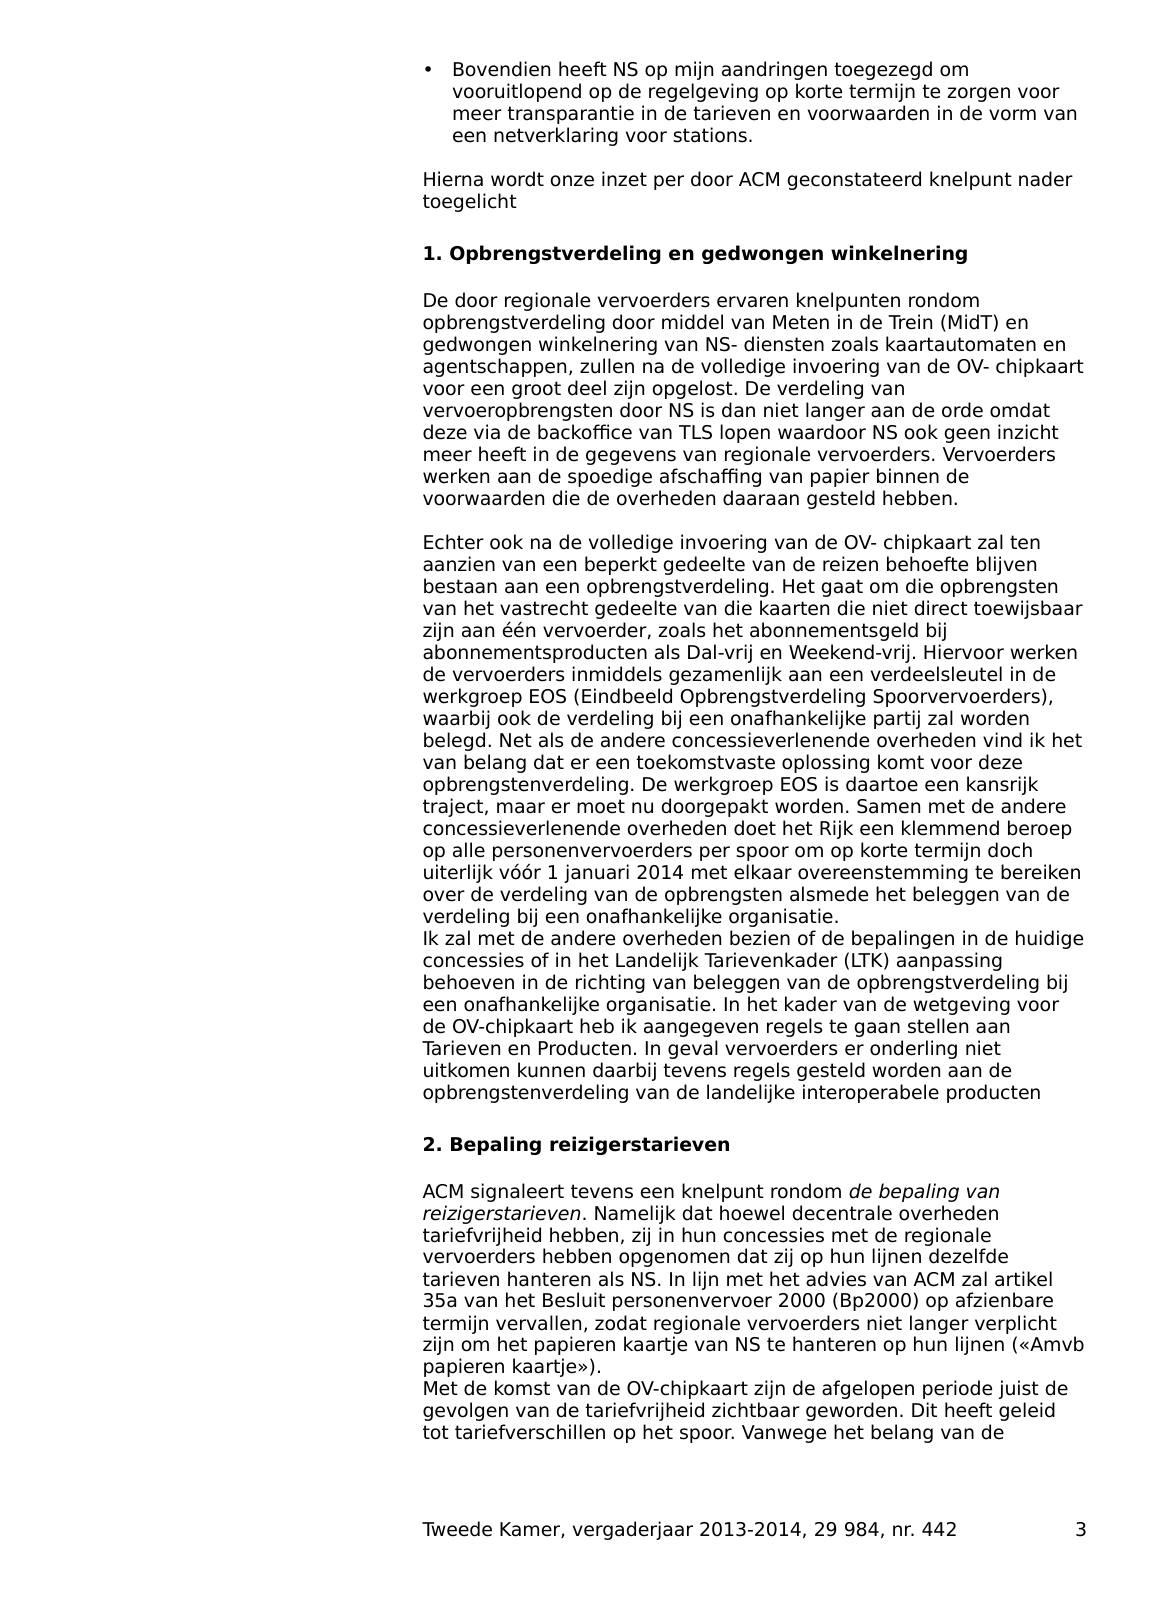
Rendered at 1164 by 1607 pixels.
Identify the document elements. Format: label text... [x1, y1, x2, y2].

text Ik zal met de andere overheden bezien of de bepalingen in de huidige concessies of in het Landelijk Tarievenkader (LTK) aanpassing behoeven in de richting van beleggen van de opbrengstverdeling bij een onafhankelijke organisatie. In het kader van de wetgeving voor de OV-chipkaart heb ik aangegeven regels te gaan stellen aan Tarieven en Producten. In geval vervoerders er onderling niet uitkomen kunnen daarbij tevens regels gesteld worden aan de opbrengstenverdeling van de landelijke interoperabele producten [422, 928, 1087, 1103]
text Echter ook na de volledige invoering van de OV- chipkaart zal ten aanzien van een beperkt gedeelte van de reizen behoefte blijven bestaan aan een opbrengstverdeling. Het gaat om die opbrengsten van het vastrecht gedeelte van die kaarten die niet direct toewijsbaar zijn aan één vervoerder, zoals het abonnementsgeld bij abonnementsproducten als Dal-vrij en Weekend-vrij. Hiervoor werken de vervoerders inmiddels gezamenlijk aan een verdeelsleutel in de werkgroep EOS (Eindbeeld Opbrengstverdeling Spoorvervoerders), waarbij ook de verdeling bij een onafhankelijke partij zal worden belegd. Net als de andere concessieverlenende overheden vind ik het van belang dat er een toekomstvaste oplossing komt voor deze opbrengstenverdeling. De werkgroep EOS is daartoe een kansrijk traject, maar er moet nu doorgepakt worden. Samen met de andere concessieverlenende overheden doet het Rijk een klemmend beroep op alle personenvervoerders per spoor om op korte termijn doch uiterlijk vóór 1 januari 2014 met elkaar overeenstemming te bereiken over de verdeling van de opbrengsten alsmede het beleggen van de verdeling bij een onafhankelijke organisatie. [422, 532, 1087, 928]
subtitle 1. Opbrengstverdeling en gedwongen winkelnering [422, 243, 1087, 265]
text ACM signaleert tevens een knelpunt rondom de bepaling van reizigerstarieven. Namelijk dat hoewel decentrale overheden tariefvrijheid hebben, zij in hun concessies met de regionale vervoerders hebben opgenomen dat zij op hun lijnen dezelfde tarieven hanteren als NS. In lijn met het advies van ACM zal artikel 35a van het Besluit personenvervoer 2000 (Bp2000) op afzienbare termijn vervallen, zodat regionale vervoerders niet langer verplicht zijn om het papieren kaartje van NS te hanteren op hun lijnen («Amvb papieren kaartje»). [422, 1181, 1087, 1378]
text Hierna wordt onze inzet per door ACM geconstateerd knelpunt nader toegelicht [422, 169, 1087, 213]
text Met de komst van de OV-chipkaart zijn de afgelopen periode juist de gevolgen van de tariefvrijheid zichtbaar geworden. Dit heeft geleid tot tariefverschillen op het spoor. Vanwege het belang van de [422, 1378, 1087, 1444]
text De door regionale vervoerders ervaren knelpunten rondom opbrengstverdeling door middel van Meten in de Trein (MidT) en gedwongen winkelnering van NS- diensten zoals kaartautomaten en agentschappen, zullen na de volledige invoering van de OV- chipkaart voor een groot deel zijn opgelost. De verdeling van vervoeropbrengsten door NS is dan niet langer aan de orde omdat deze via de backoffice van TLS lopen waardoor NS ook geen inzicht meer heeft in de gegevens van regionale vervoerders. Vervoerders werken aan de spoedige afschaffing van papier binnen de voorwaarden die de overheden daaraan gesteld hebben. [422, 290, 1087, 510]
subtitle 2. Bepaling reizigerstarieven [422, 1133, 1087, 1156]
text • Bovendien heeft NS op mijn aandringen toegezegd om vooruitlopend op de regelgeving op korte termijn te zorgen voor meer transparantie in de tarieven en voorwaarden in de vorm van een netverklaring voor stations. [422, 59, 1087, 147]
